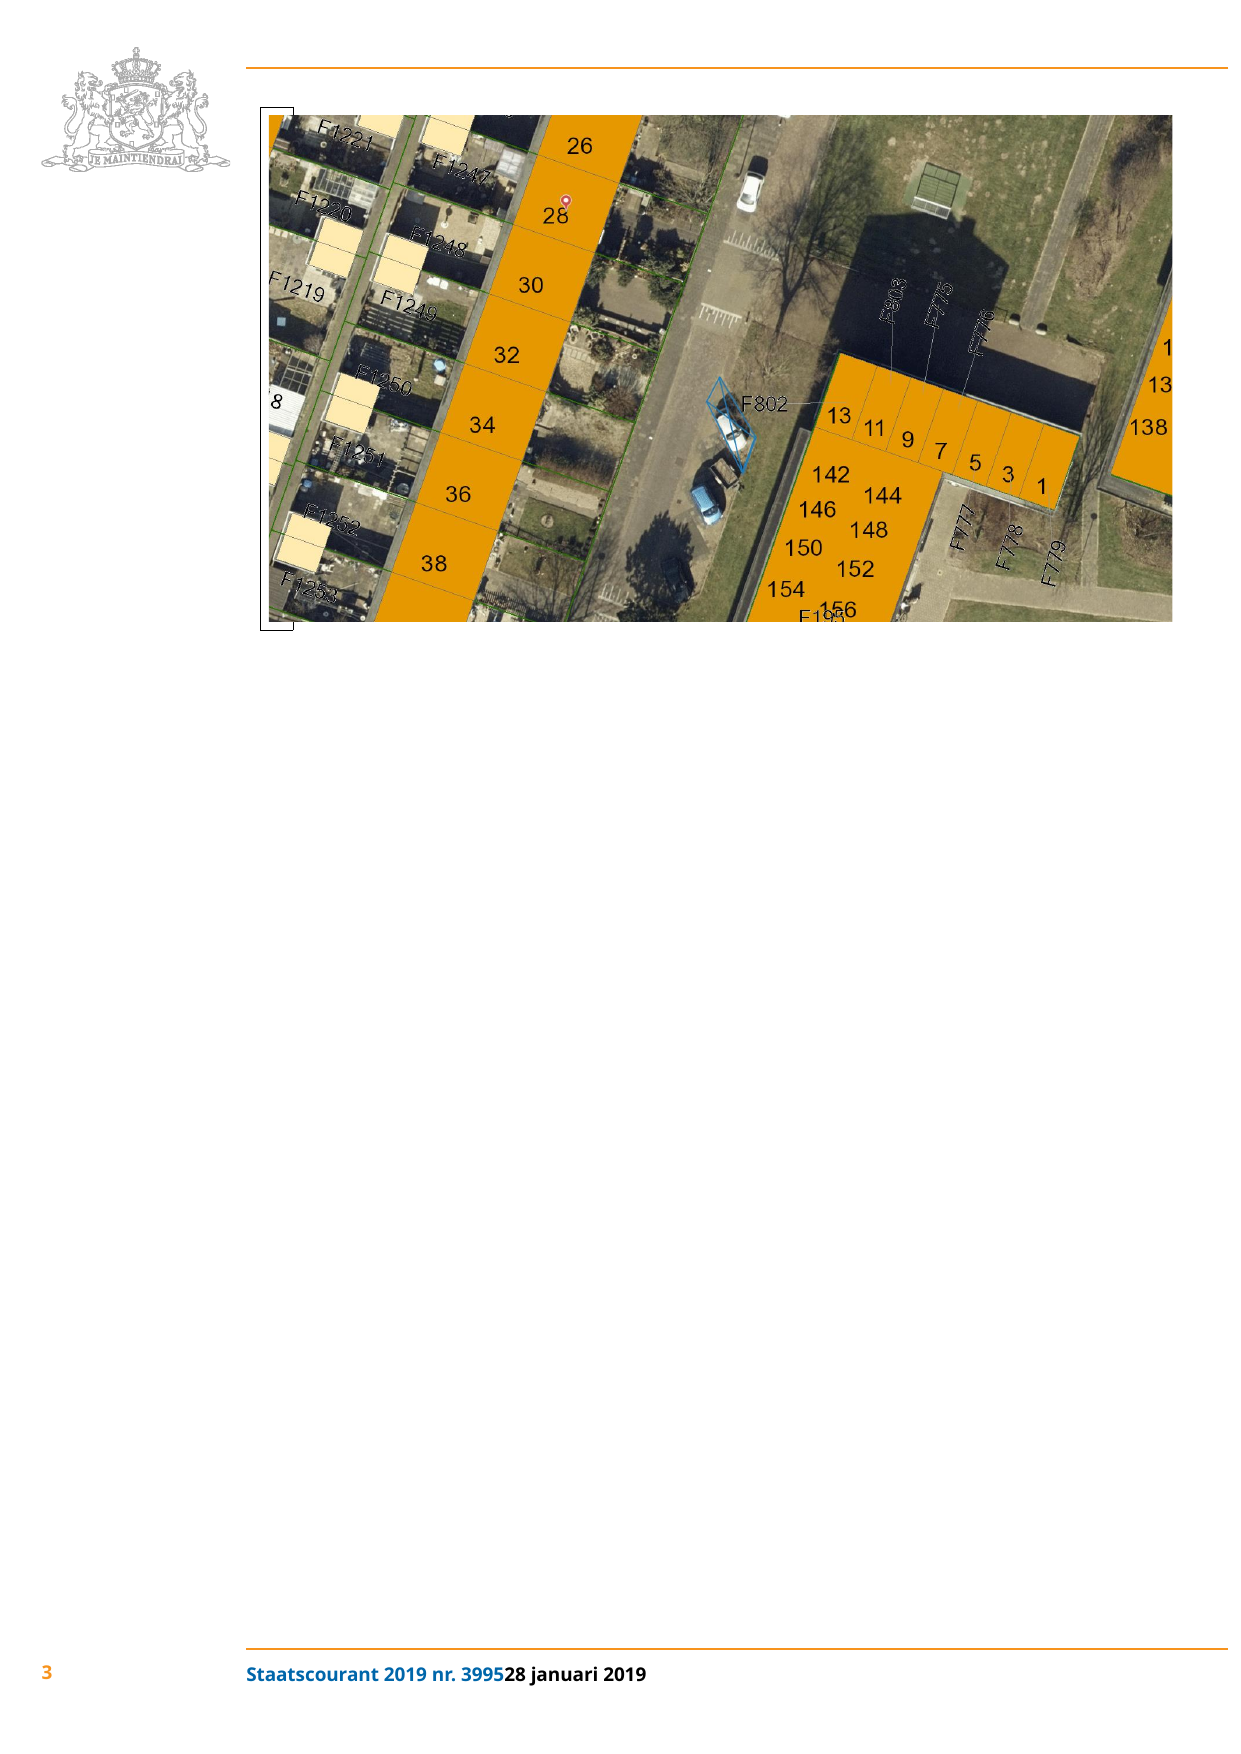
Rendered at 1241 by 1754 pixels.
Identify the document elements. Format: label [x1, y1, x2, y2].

picture [268, 115, 1173, 622]
picture [41, 47, 231, 172]
